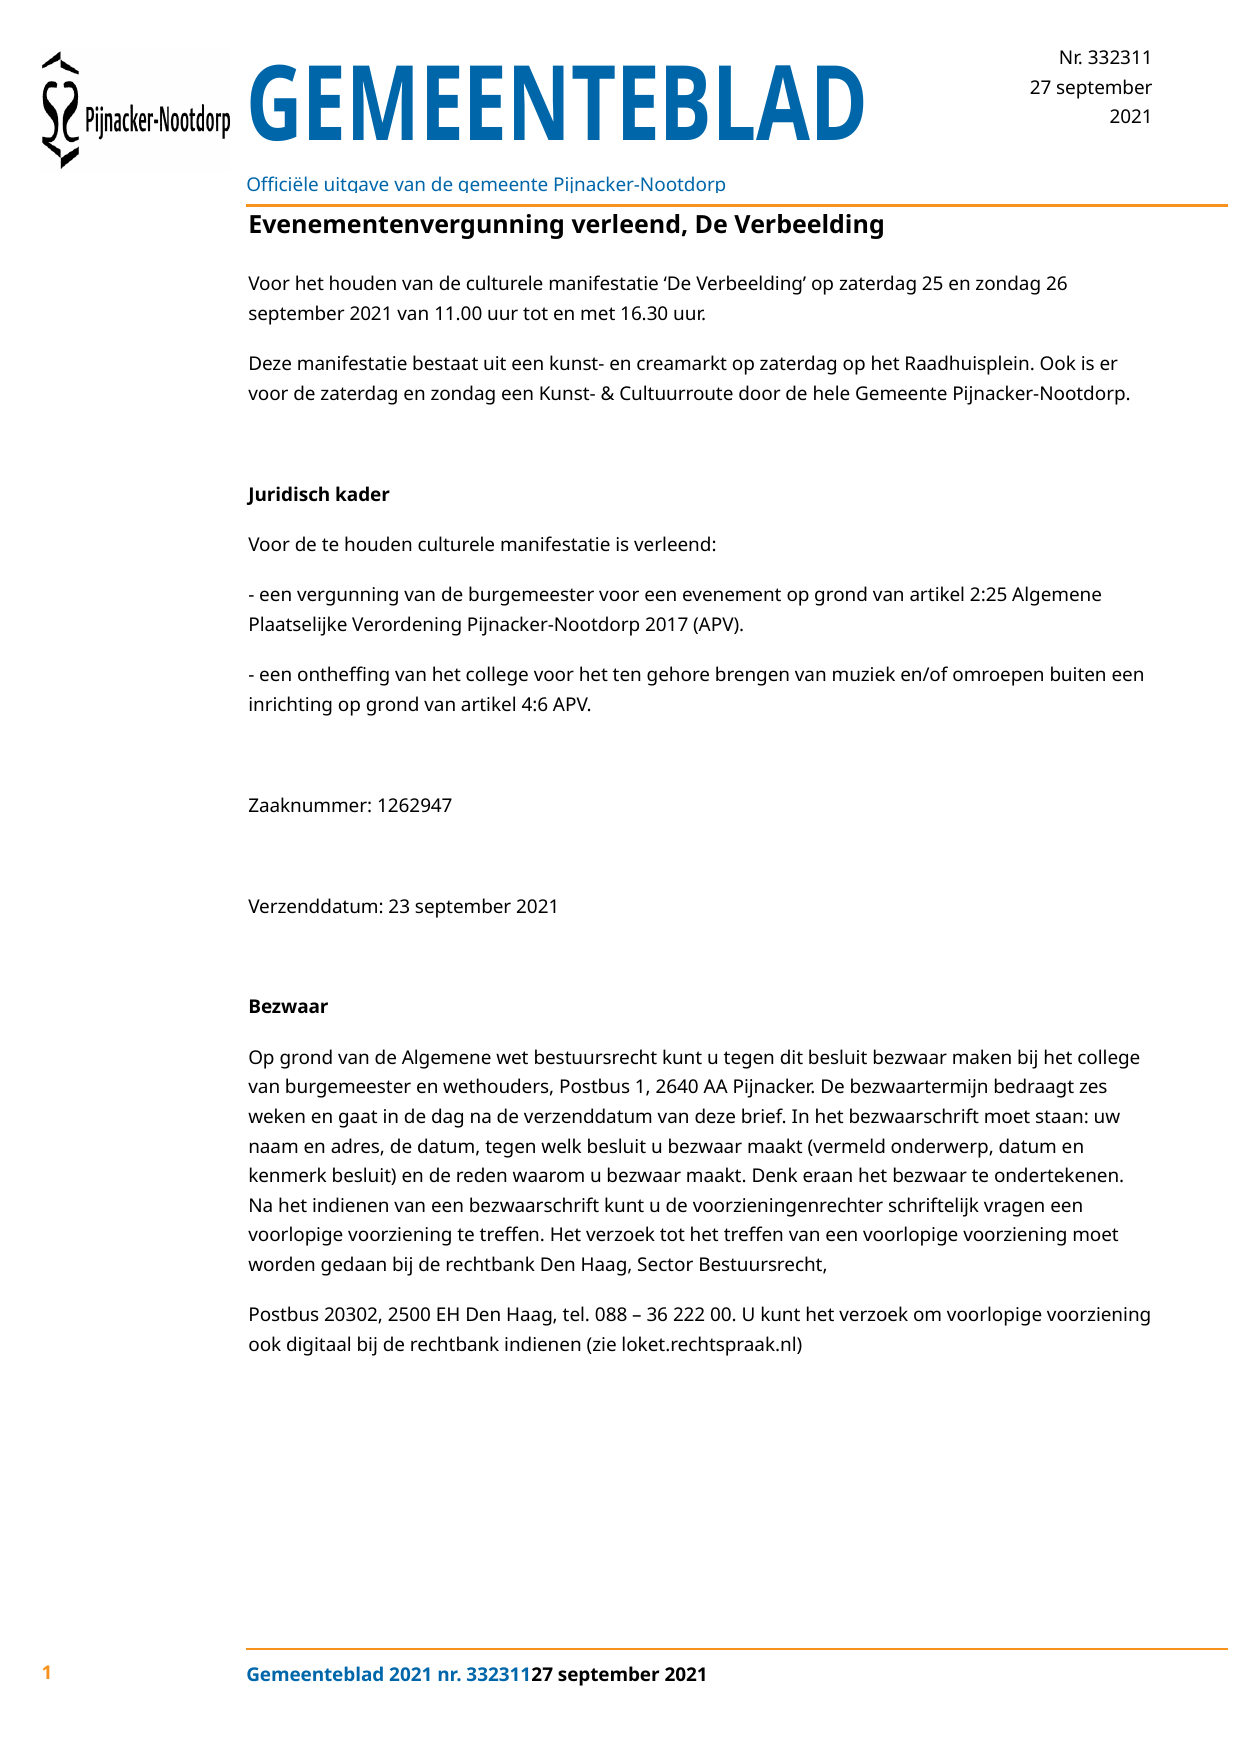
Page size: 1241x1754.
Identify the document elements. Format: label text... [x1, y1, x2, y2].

text Verzenddatum: 23 september 2021 [248, 893, 1152, 918]
text Op grond van de Algemene wet bestuursrecht kunt u tegen dit besluit bezwaar maken bij het college van burgemeester en wethouders, Postbus 1, 2640 AA Pijnacker. De bezwaartermijn bedraagt zes weken en gaat in de dag na de verzenddatum van deze brief. In het bezwaarschrift moet staan: uw naam en adres, de datum, tegen welk besluit u bezwaar maakt (vermeld onderwerp, datum en kenmerk besluit) en de reden waarom u bezwaar maakt. Denk eraan het bezwaar te ondertekenen. Na het indienen van een bezwaarschrift kunt u de voorzieningenrechter schriftelijk vragen een voorlopige voorziening te treffen. Het verzoek tot het treffen van een voorlopige voorziening moet worden gedaan bij de rechtbank Den Haag, Sector Bestuursrecht, [248, 1044, 1152, 1277]
text Deze manifestatie bestaat uit een kunst- en creamarkt op zaterdag op het Raadhuisplein. Ook is er voor de zaterdag en zondag een Kunst- & Cultuurroute door de hele Gemeente Pijnacker-Nootdorp. [248, 350, 1152, 406]
text Bezwaar [248, 994, 1152, 1019]
text Evenementenvergunning verleend, De Verbeelding [248, 207, 1152, 241]
text Voor de te houden culturele manifestatie is verleend: [248, 531, 1152, 557]
text Zaaknummer: 1262947 [248, 792, 1152, 818]
text Juridisch kader [248, 481, 1152, 506]
text - een ontheffing van het college voor het ten gehore brengen van muziek en/of omroepen buiten een inrichting op grond van artikel 4:6 APV. [248, 662, 1152, 717]
text Postbus 20302, 2500 EH Den Haag, tel. 088 – 36 222 00. U kunt het verzoek om voorlopige voorziening ook digitaal bij de rechtbank indienen (zie loket.rechtspraak.nl) [248, 1302, 1152, 1357]
picture [41, 47, 231, 172]
text Voor het houden van de culturele manifestatie ‘De Verbeelding’ op zaterdag 25 en zondag 26 september 2021 van 11.00 uur tot en met 16.30 uur. [248, 270, 1152, 326]
text - een vergunning van de burgemeester voor een evenement op grond van artikel 2:25 Algemene Plaatselijke Verordening Pijnacker-Nootdorp 2017 (APV). [248, 582, 1152, 637]
